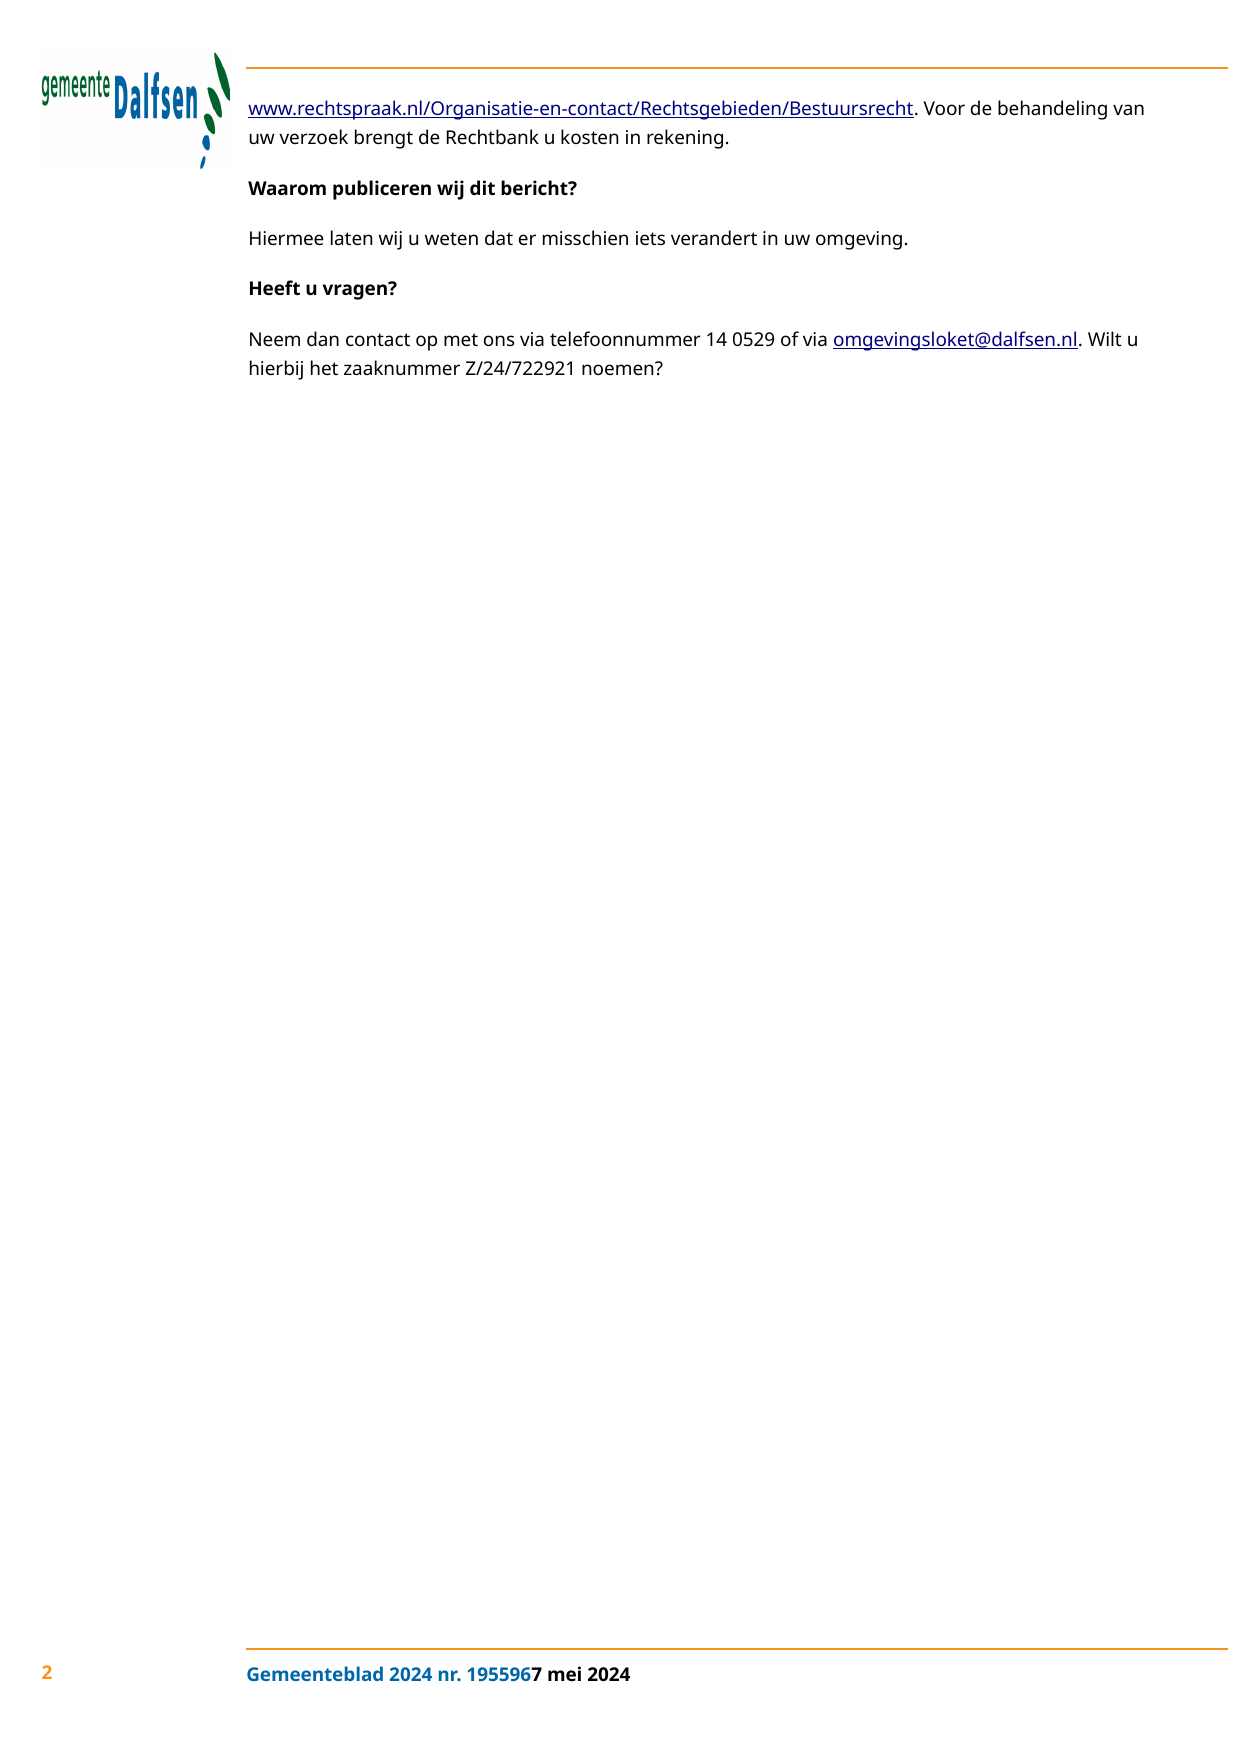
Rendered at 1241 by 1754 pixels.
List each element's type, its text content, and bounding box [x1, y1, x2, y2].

text Hiermee laten wij u weten dat er misschien iets verandert in uw omgeving. [248, 225, 1152, 251]
text www.rechtspraak.nl/Organisatie-en-contact/Rechtsgebieden/Bestuursrecht. Voor de behandeling van uw verzoek brengt de Rechtbank u kosten in rekening. [248, 95, 1152, 150]
picture [41, 47, 231, 172]
text Waarom publiceren wij dit bericht? [248, 175, 1152, 201]
text Neem dan contact op met ons via telefoonnummer 14 0529 of via omgevingsloket@dalfsen.nl. Wilt u hierbij het zaaknummer Z/24/722921 noemen? [248, 326, 1152, 381]
text Heeft u vragen? [248, 276, 1152, 301]
